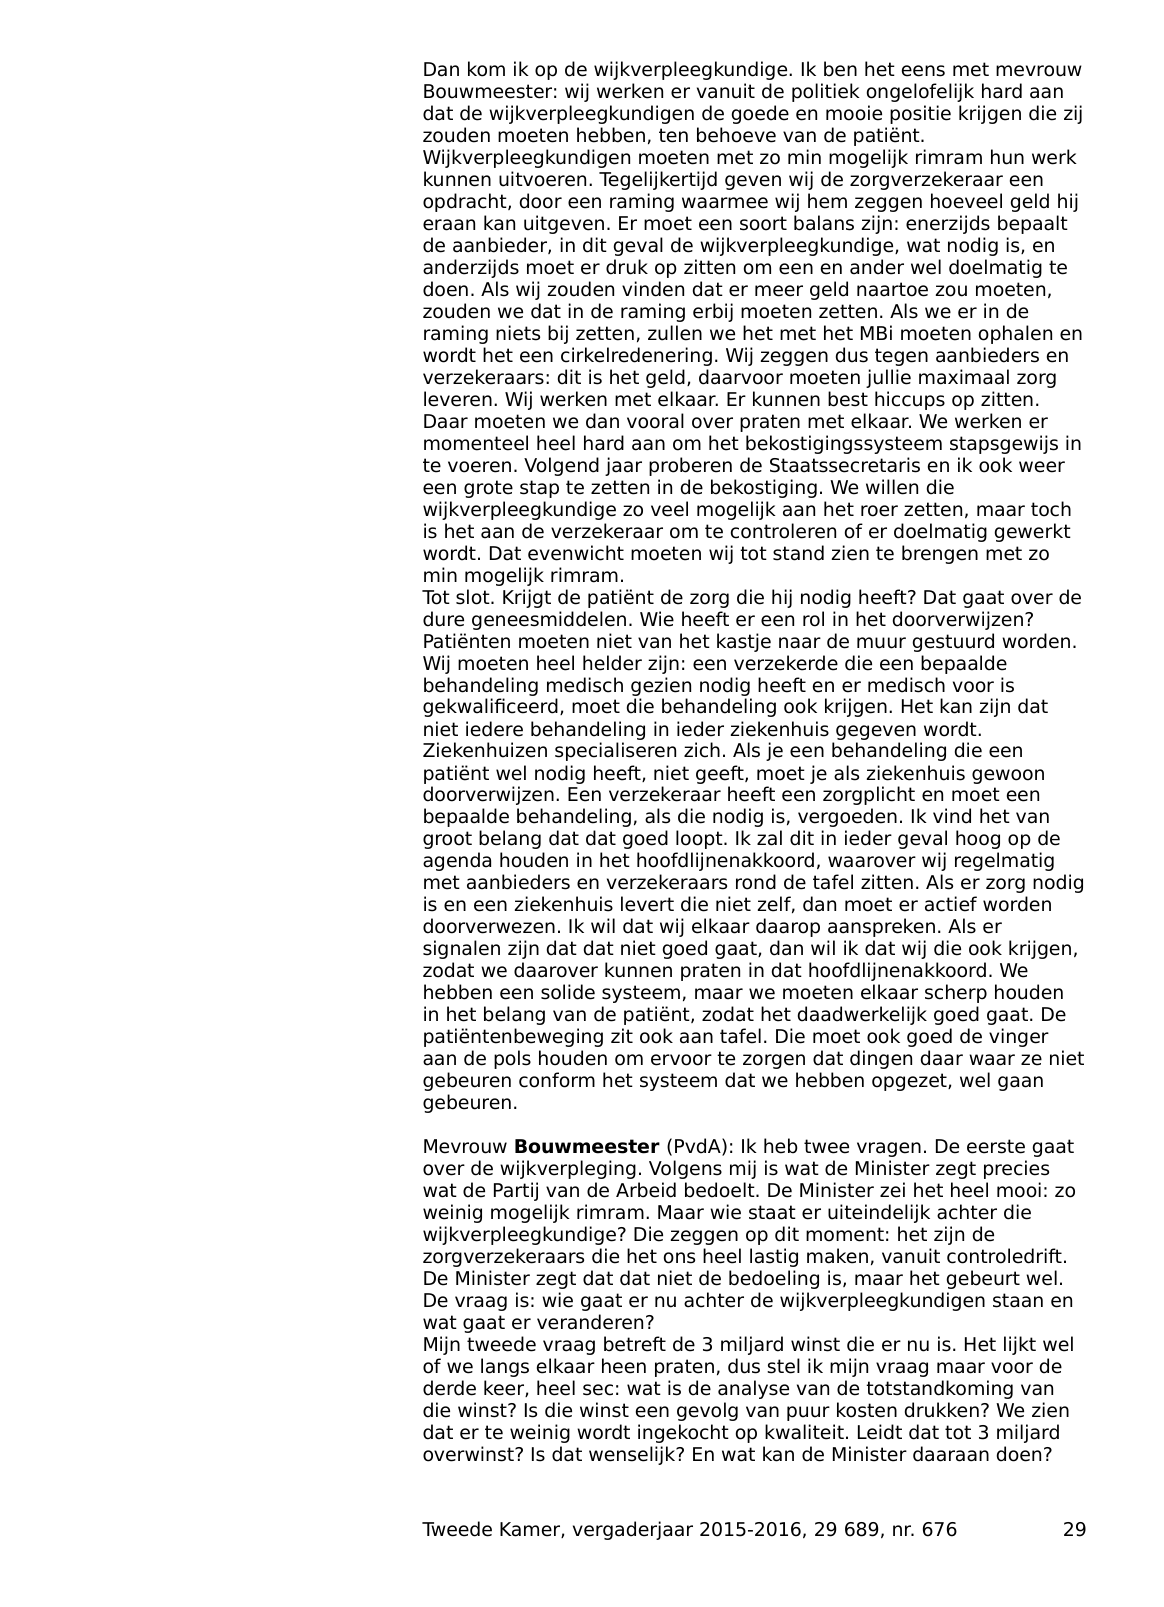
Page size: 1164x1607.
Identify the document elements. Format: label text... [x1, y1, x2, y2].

text Mevrouw Bouwmeester (PvdA): Ik heb twee vragen. De eerste gaat over de wijkverpleging. Volgens mij is wat de Minister zegt precies wat de Partij van de Arbeid bedoelt. De Minister zei het heel mooi: zo weinig mogelijk rimram. Maar wie staat er uiteindelijk achter die wijkverpleegkundige? Die zeggen op dit moment: het zijn de zorgverzekeraars die het ons heel lastig maken, vanuit controledrift. De Minister zegt dat dat niet de bedoeling is, maar het gebeurt wel. De vraag is: wie gaat er nu achter de wijkverpleegkundigen staan en wat gaat er veranderen? [422, 1136, 1087, 1334]
text Dan kom ik op de wijkverpleegkundige. Ik ben het eens met mevrouw Bouwmeester: wij werken er vanuit de politiek ongelofelijk hard aan dat de wijkverpleegkundigen de goede en mooie positie krijgen die zij zouden moeten hebben, ten behoeve van de patiënt. Wijkverpleegkundigen moeten met zo min mogelijk rimram hun werk kunnen uitvoeren. Tegelijkertijd geven wij de zorgverzekeraar een opdracht, door een raming waarmee wij hem zeggen hoeveel geld hij eraan kan uitgeven. Er moet een soort balans zijn: enerzijds bepaalt de aanbieder, in dit geval de wijkverpleegkundige, wat nodig is, en anderzijds moet er druk op zitten om een en ander wel doelmatig te doen. Als wij zouden vinden dat er meer geld naartoe zou moeten, zouden we dat in de raming erbij moeten zetten. Als we er in de raming niets bij zetten, zullen we het met het MBi moeten ophalen en wordt het een cirkelredenering. Wij zeggen dus tegen aanbieders en verzekeraars: dit is het geld, daarvoor moeten jullie maximaal zorg leveren. Wij werken met elkaar. Er kunnen best hiccups op zitten. Daar moeten we dan vooral over praten met elkaar. We werken er momenteel heel hard aan om het bekostigingssysteem stapsgewijs in te voeren. Volgend jaar proberen de Staatssecretaris en ik ook weer een grote stap te zetten in de bekostiging. We willen die wijkverpleegkundige zo veel mogelijk aan het roer zetten, maar toch is het aan de verzekeraar om te controleren of er doelmatig gewerkt wordt. Dat evenwicht moeten wij tot stand zien te brengen met zo min mogelijk rimram. [422, 59, 1087, 587]
text Tot slot. Krijgt de patiënt de zorg die hij nodig heeft? Dat gaat over de dure geneesmiddelen. Wie heeft er een rol in het doorverwijzen? Patiënten moeten niet van het kastje naar de muur gestuurd worden. Wij moeten heel helder zijn: een verzekerde die een bepaalde behandeling medisch gezien nodig heeft en er medisch voor is gekwalificeerd, moet die behandeling ook krijgen. Het kan zijn dat niet iedere behandeling in ieder ziekenhuis gegeven wordt. Ziekenhuizen specialiseren zich. Als je een behandeling die een patiënt wel nodig heeft, niet geeft, moet je als ziekenhuis gewoon doorverwijzen. Een verzekeraar heeft een zorgplicht en moet een bepaalde behandeling, als die nodig is, vergoeden. Ik vind het van groot belang dat dat goed loopt. Ik zal dit in ieder geval hoog op de agenda houden in het hoofdlijnenakkoord, waarover wij regelmatig met aanbieders en verzekeraars rond de tafel zitten. Als er zorg nodig is en een ziekenhuis levert die niet zelf, dan moet er actief worden doorverwezen. Ik wil dat wij elkaar daarop aanspreken. Als er signalen zijn dat dat niet goed gaat, dan wil ik dat wij die ook krijgen, zodat we daarover kunnen praten in dat hoofdlijnenakkoord. We hebben een solide systeem, maar we moeten elkaar scherp houden in het belang van de patiënt, zodat het daadwerkelijk goed gaat. De patiëntenbeweging zit ook aan tafel. Die moet ook goed de vinger aan de pols houden om ervoor te zorgen dat dingen daar waar ze niet gebeuren conform het systeem dat we hebben opgezet, wel gaan gebeuren. [422, 587, 1087, 1114]
text Mijn tweede vraag betreft de 3 miljard winst die er nu is. Het lijkt wel of we langs elkaar heen praten, dus stel ik mijn vraag maar voor de derde keer, heel sec: wat is de analyse van de totstandkoming van die winst? Is die winst een gevolg van puur kosten drukken? We zien dat er te weinig wordt ingekocht op kwaliteit. Leidt dat tot 3 miljard overwinst? Is dat wenselijk? En wat kan de Minister daaraan doen? [422, 1334, 1087, 1466]
